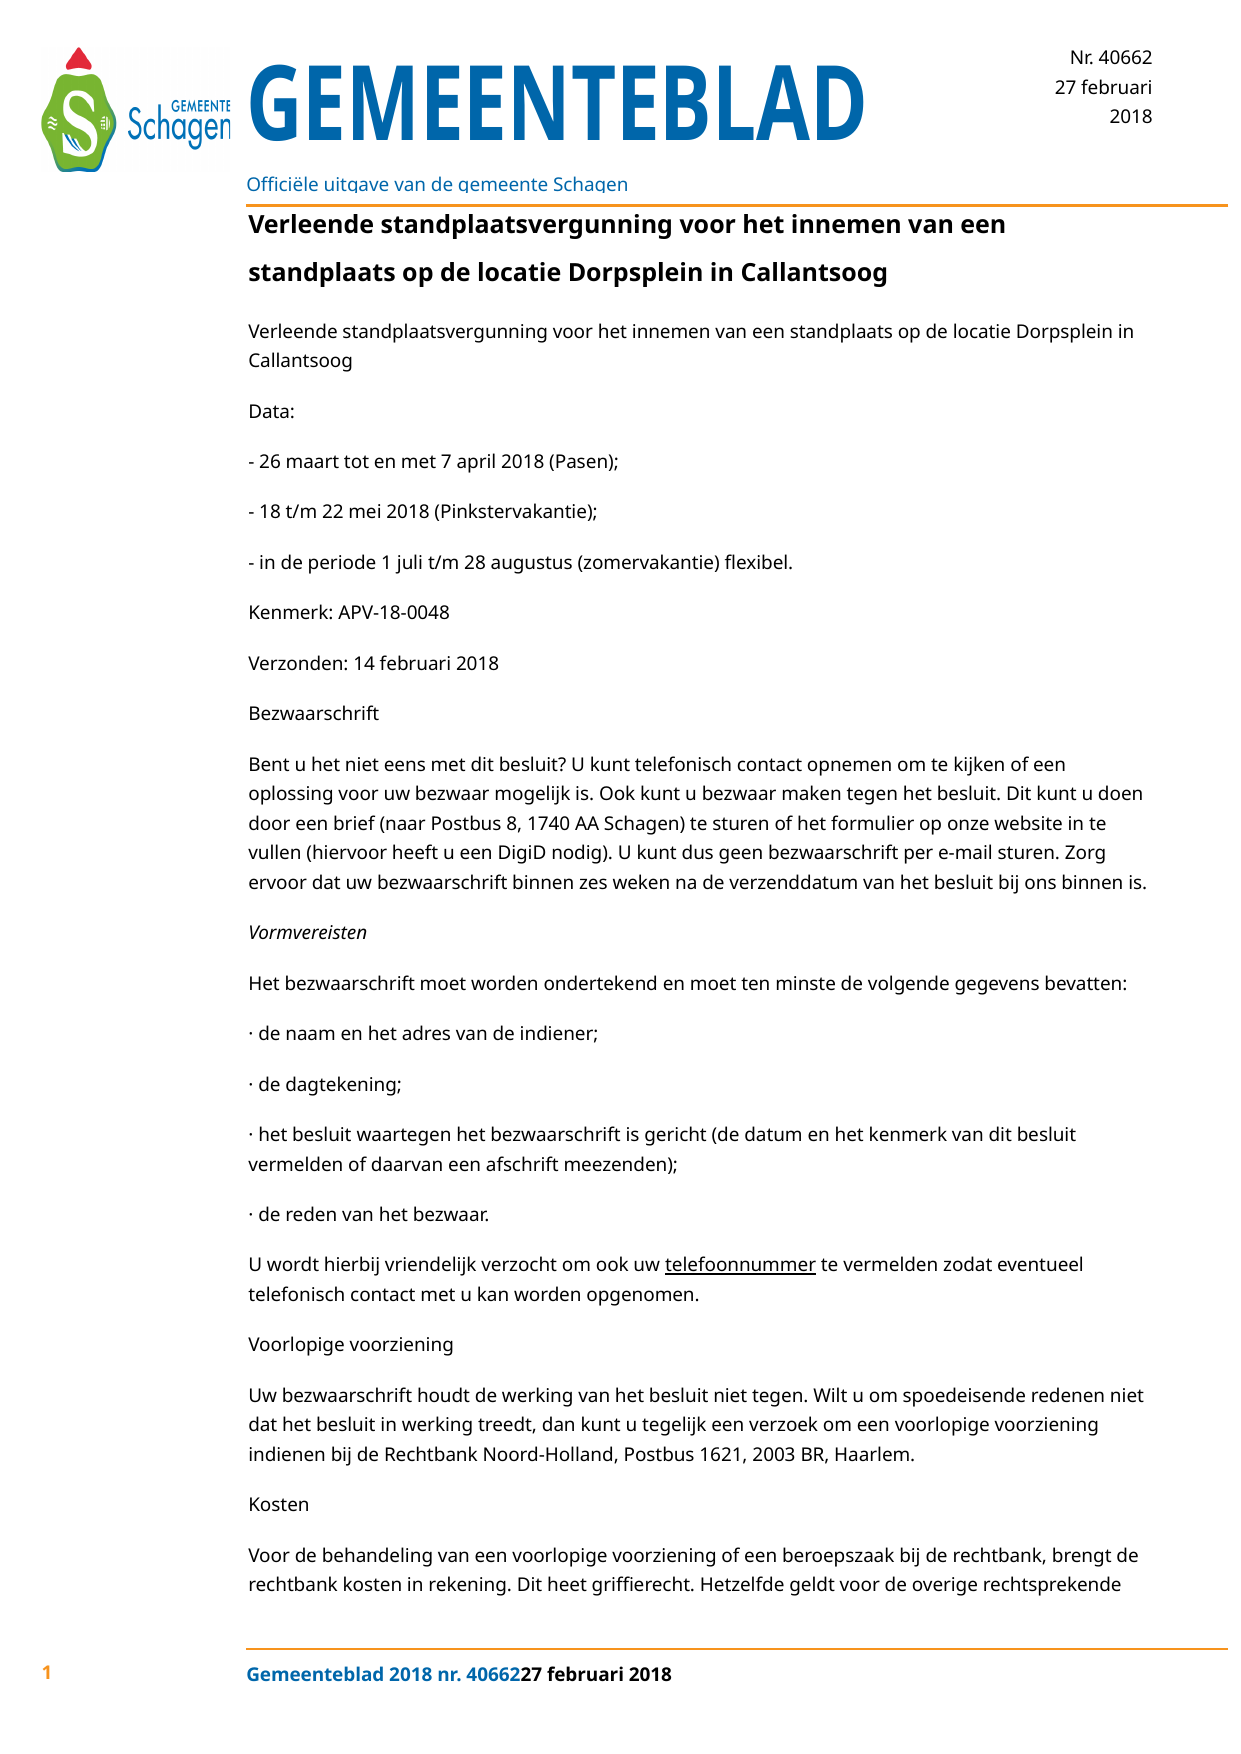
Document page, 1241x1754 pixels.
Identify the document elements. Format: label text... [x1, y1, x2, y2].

text Bezwaarschrift [248, 700, 1152, 726]
text Vormvereisten [248, 919, 1152, 945]
text Uw bezwaarschrift houdt de werking van het besluit niet tegen. Wilt u om spoedeisende redenen niet dat het besluit in werking treedt, dan kunt u tegelijk een verzoek om een voorlopige voorziening indienen bij de Rechtbank Noord-Holland, Postbus 1621, 2003 BR, Haarlem. [248, 1382, 1152, 1467]
text Kenmerk: APV-18-0048 [248, 599, 1152, 625]
text · de dagtekening; [248, 1071, 1152, 1097]
text Bent u het niet eens met dit besluit? U kunt telefonisch contact opnemen om te kijken of een oplossing voor uw bezwaar mogelijk is. Ook kunt u bezwaar maken tegen het besluit. Dit kunt u doen door een brief (naar Postbus 8, 1740 AA Schagen) te sturen of het formulier op onze website in te vullen (hiervoor heeft u een DigiD nodig). U kunt dus geen bezwaarschrift per e-mail sturen. Zorg ervoor dat uw bezwaarschrift binnen zes weken na de verzenddatum van het besluit bij ons binnen is. [248, 751, 1152, 895]
text Voor de behandeling van een voorlopige voorziening of een beroepszaak bij de rechtbank, brengt de rechtbank kosten in rekening. Dit heet griffierecht. Hetzelfde geldt voor de overige rechtsprekende [248, 1542, 1152, 1597]
text · de reden van het bezwaar. [248, 1201, 1152, 1227]
text · het besluit waartegen het bezwaarschrift is gericht (de datum en het kenmerk van dit besluit vermelden of daarvan een afschrift meezenden); [248, 1121, 1152, 1177]
text Verleende standplaatsvergunning voor het innemen van een standplaats op de locatie Dorpsplein in Callantsoog [248, 207, 1152, 288]
text Data: [248, 398, 1152, 424]
text Kosten [248, 1492, 1152, 1517]
text - 18 t/m 22 mei 2018 (Pinkstervakantie); [248, 499, 1152, 524]
text - 26 maart tot en met 7 april 2018 (Pasen); [248, 448, 1152, 474]
text Het bezwaarschrift moet worden ondertekend en moet ten minste de volgende gegevens bevatten: [248, 970, 1152, 996]
text - in de periode 1 juli t/m 28 augustus (zomervakantie) flexibel. [248, 549, 1152, 575]
text Verzonden: 14 februari 2018 [248, 650, 1152, 676]
picture [41, 47, 231, 172]
text · de naam en het adres van de indiener; [248, 1020, 1152, 1046]
text Voorlopige voorziening [248, 1332, 1152, 1357]
text Verleende standplaatsvergunning voor het innemen van een standplaats op de locatie Dorpsplein in Callantsoog [248, 318, 1152, 373]
text U wordt hierbij vriendelijk verzocht om ook uw telefoonnummer te vermelden zodat eventueel telefonisch contact met u kan worden opgenomen. [248, 1252, 1152, 1307]
